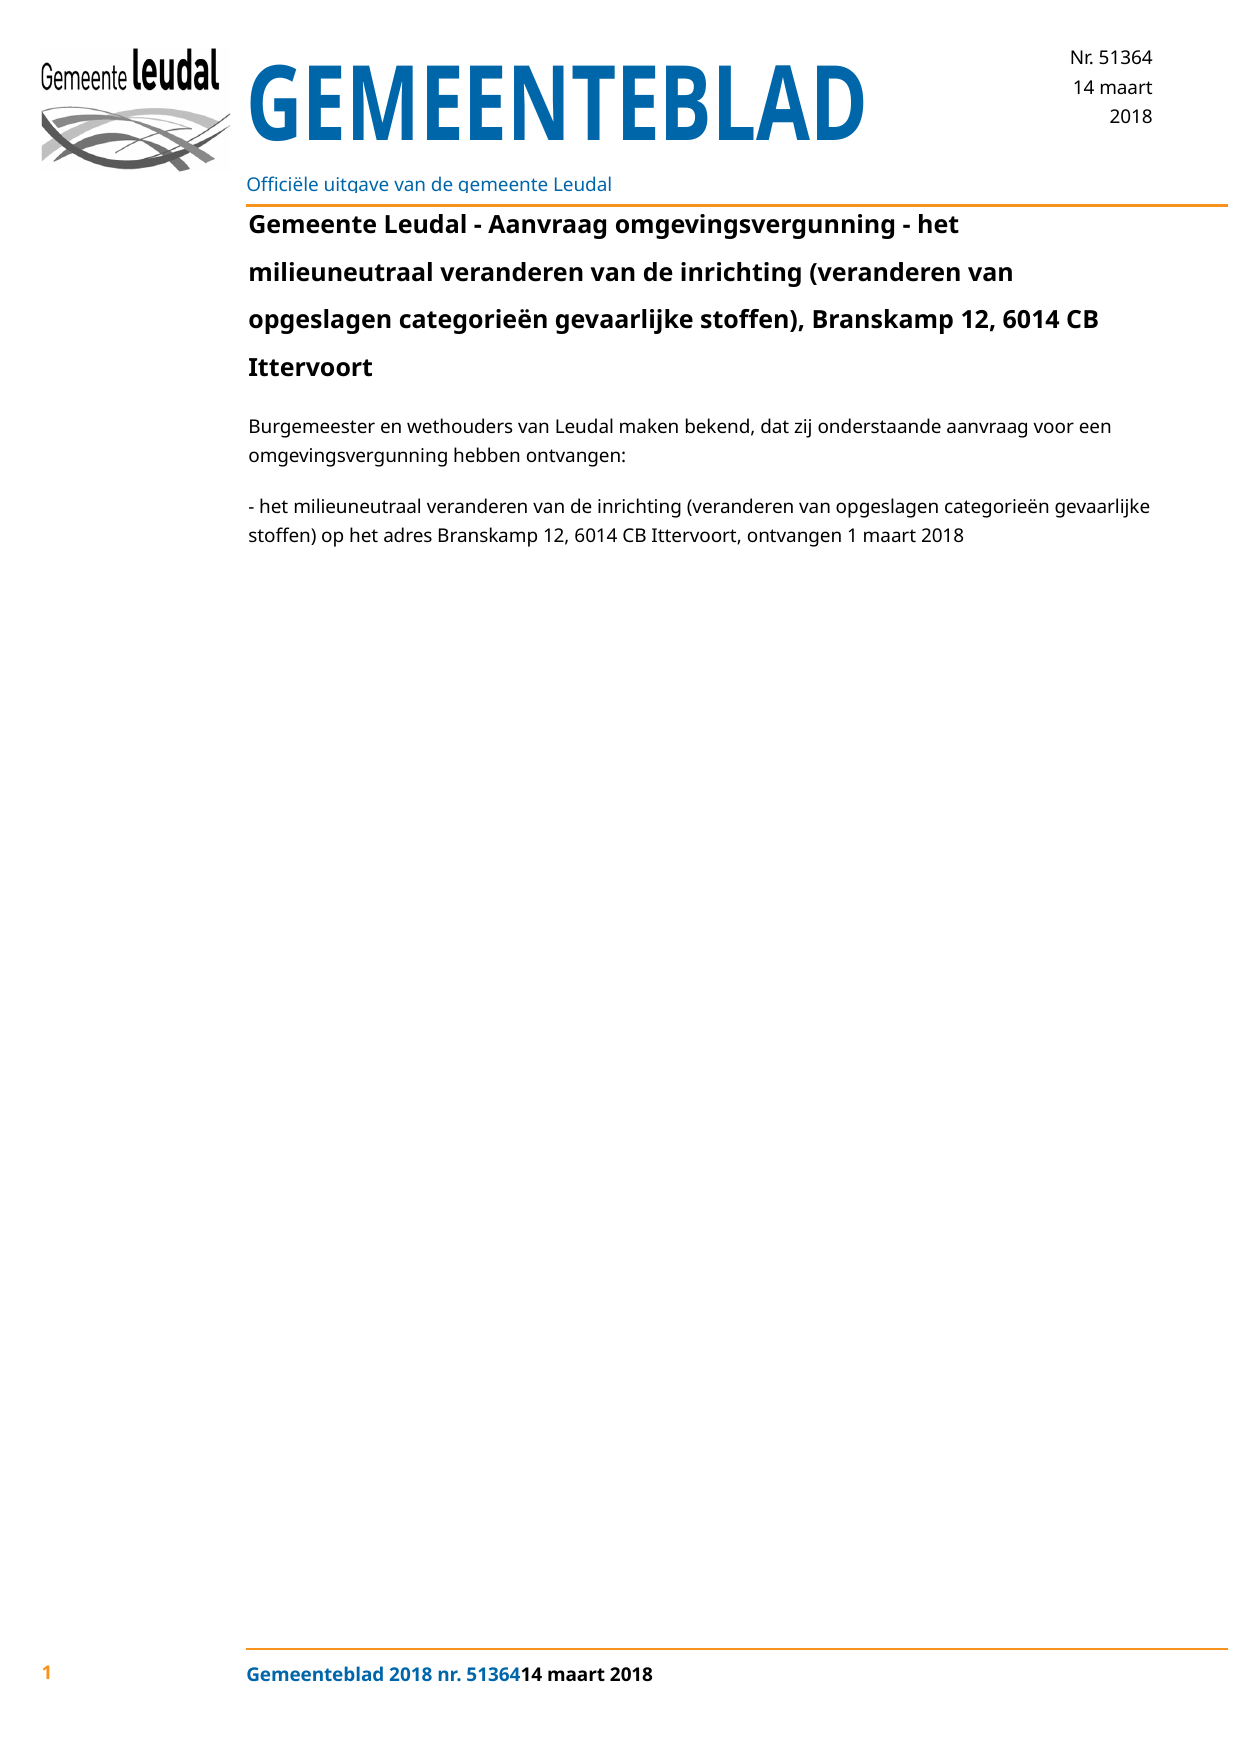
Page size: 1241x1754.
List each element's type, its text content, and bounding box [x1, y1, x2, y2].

text Burgemeester en wethouders van Leudal maken bekend, dat zij onderstaande aanvraag voor een omgevingsvergunning hebben ontvangen: [248, 413, 1152, 468]
picture [41, 47, 231, 172]
text Gemeente Leudal - Aanvraag omgevingsvergunning - het milieuneutraal veranderen van de inrichting (veranderen van opgeslagen categorieën gevaarlijke stoffen), Branskamp 12, 6014 CB Ittervoort [248, 207, 1152, 384]
text - het milieuneutraal veranderen van de inrichting (veranderen van opgeslagen categorieën gevaarlijke stoffen) op het adres Branskamp 12, 6014 CB Ittervoort, ontvangen 1 maart 2018 [248, 493, 1152, 548]
